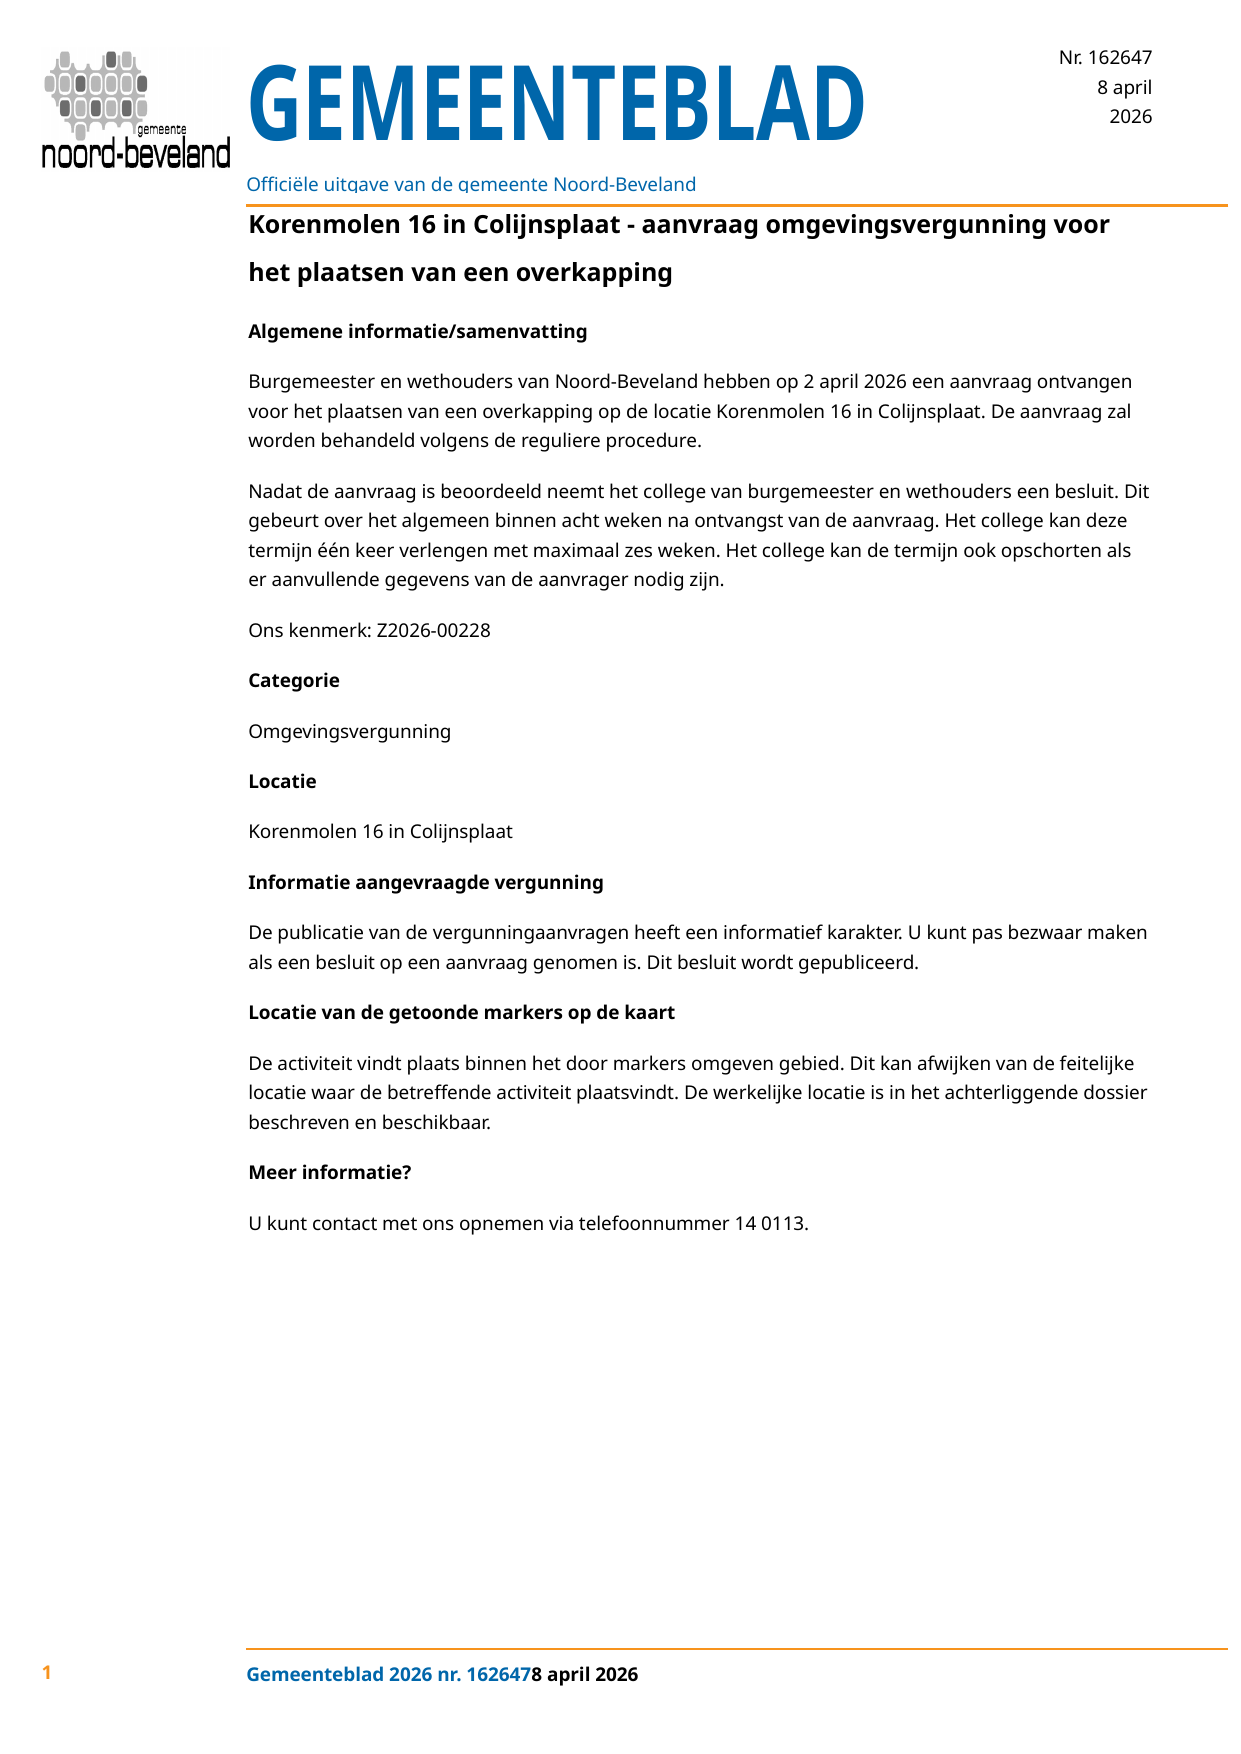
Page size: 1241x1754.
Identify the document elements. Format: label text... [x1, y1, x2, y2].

text Ons kenmerk: Z2026-00228 [248, 617, 1152, 643]
text Omgevingsvergunning [248, 718, 1152, 744]
text Korenmolen 16 in Colijnsplaat - aanvraag omgevingsvergunning voor het plaatsen van een overkapping [248, 207, 1152, 288]
text Nadat de aanvraag is beoordeeld neemt het college van burgemeester en wethouders een besluit. Dit gebeurt over het algemeen binnen acht weken na ontvangst van de aanvraag. Het college kan deze termijn één keer verlengen met maximaal zes weken. Het college kan de termijn ook opschorten als er aanvullende gegevens van de aanvrager nodig zijn. [248, 478, 1152, 592]
text Meer informatie? [248, 1159, 1152, 1185]
text Korenmolen 16 in Colijnsplaat [248, 819, 1152, 844]
text Locatie van de getoonde markers op de kaart [248, 999, 1152, 1025]
text Categorie [248, 667, 1152, 693]
text De activiteit vindt plaats binnen het door markers omgeven gebied. Dit kan afwijken van de feitelijke locatie waar de betreffende activiteit plaatsvindt. De werkelijke locatie is in het achterliggende dossier beschreven en beschikbaar. [248, 1050, 1152, 1135]
text De publicatie van de vergunningaanvragen heeft een informatief karakter. U kunt pas bezwaar maken als een besluit op een aanvraag genomen is. Dit besluit wordt gepubliceerd. [248, 919, 1152, 975]
text U kunt contact met ons opnemen via telefoonnummer 14 0113. [248, 1210, 1152, 1236]
text Algemene informatie/samenvatting [248, 318, 1152, 344]
picture [41, 47, 231, 172]
text Burgemeester en wethouders van Noord-Beveland hebben op 2 april 2026 een aanvraag ontvangen voor het plaatsen van een overkapping op de locatie Korenmolen 16 in Colijnsplaat. De aanvraag zal worden behandeld volgens de reguliere procedure. [248, 368, 1152, 453]
text Informatie aangevraagde vergunning [248, 869, 1152, 895]
text Locatie [248, 768, 1152, 794]
